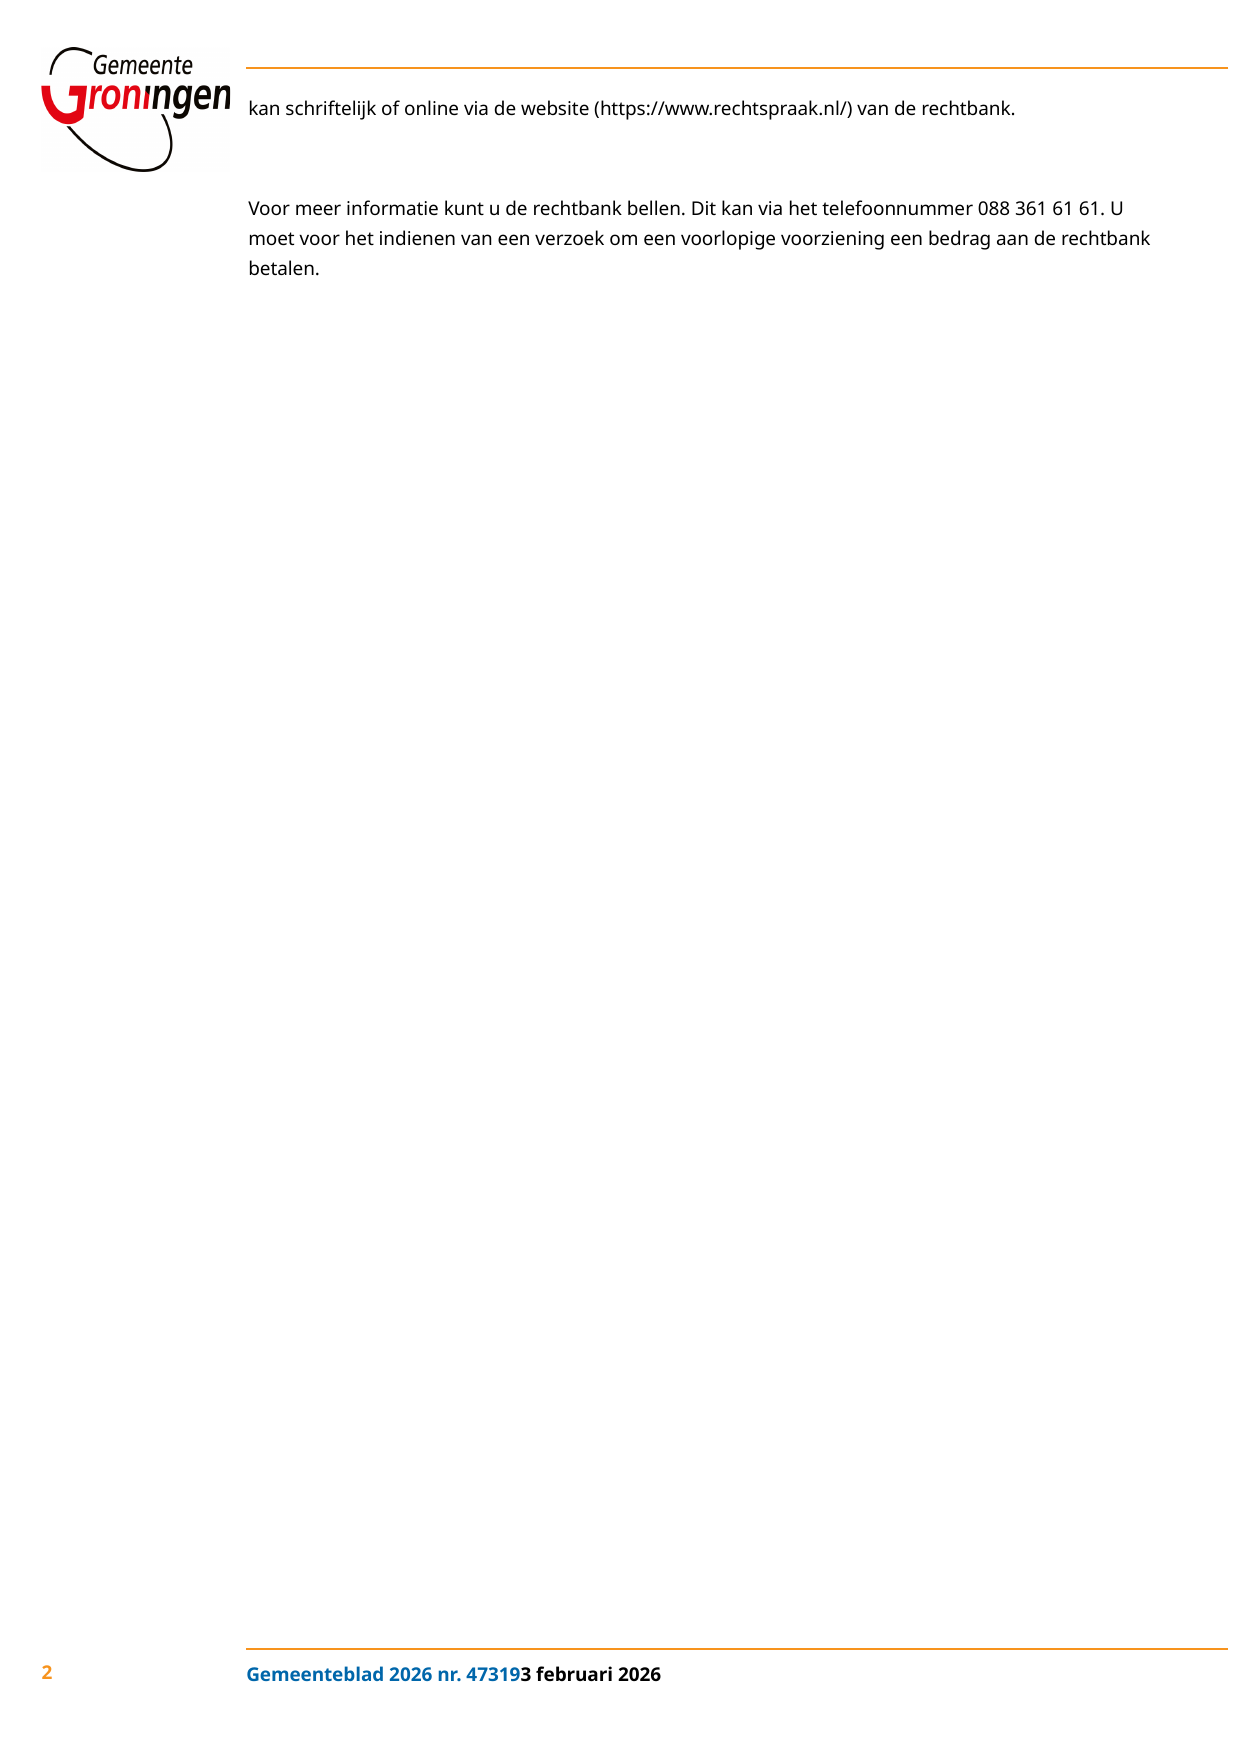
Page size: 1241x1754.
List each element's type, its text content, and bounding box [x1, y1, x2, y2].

picture [41, 47, 231, 172]
text kan schriftelijk of online via de website (https://www.rechtspraak.nl/) van de rechtbank. [248, 95, 1152, 121]
text Voor meer informatie kunt u de rechtbank bellen. Dit kan via het telefoonnummer 088 361 61 61. U moet voor het indienen van een verzoek om een voorlopige voorziening een bedrag aan de rechtbank betalen. [248, 196, 1152, 281]
